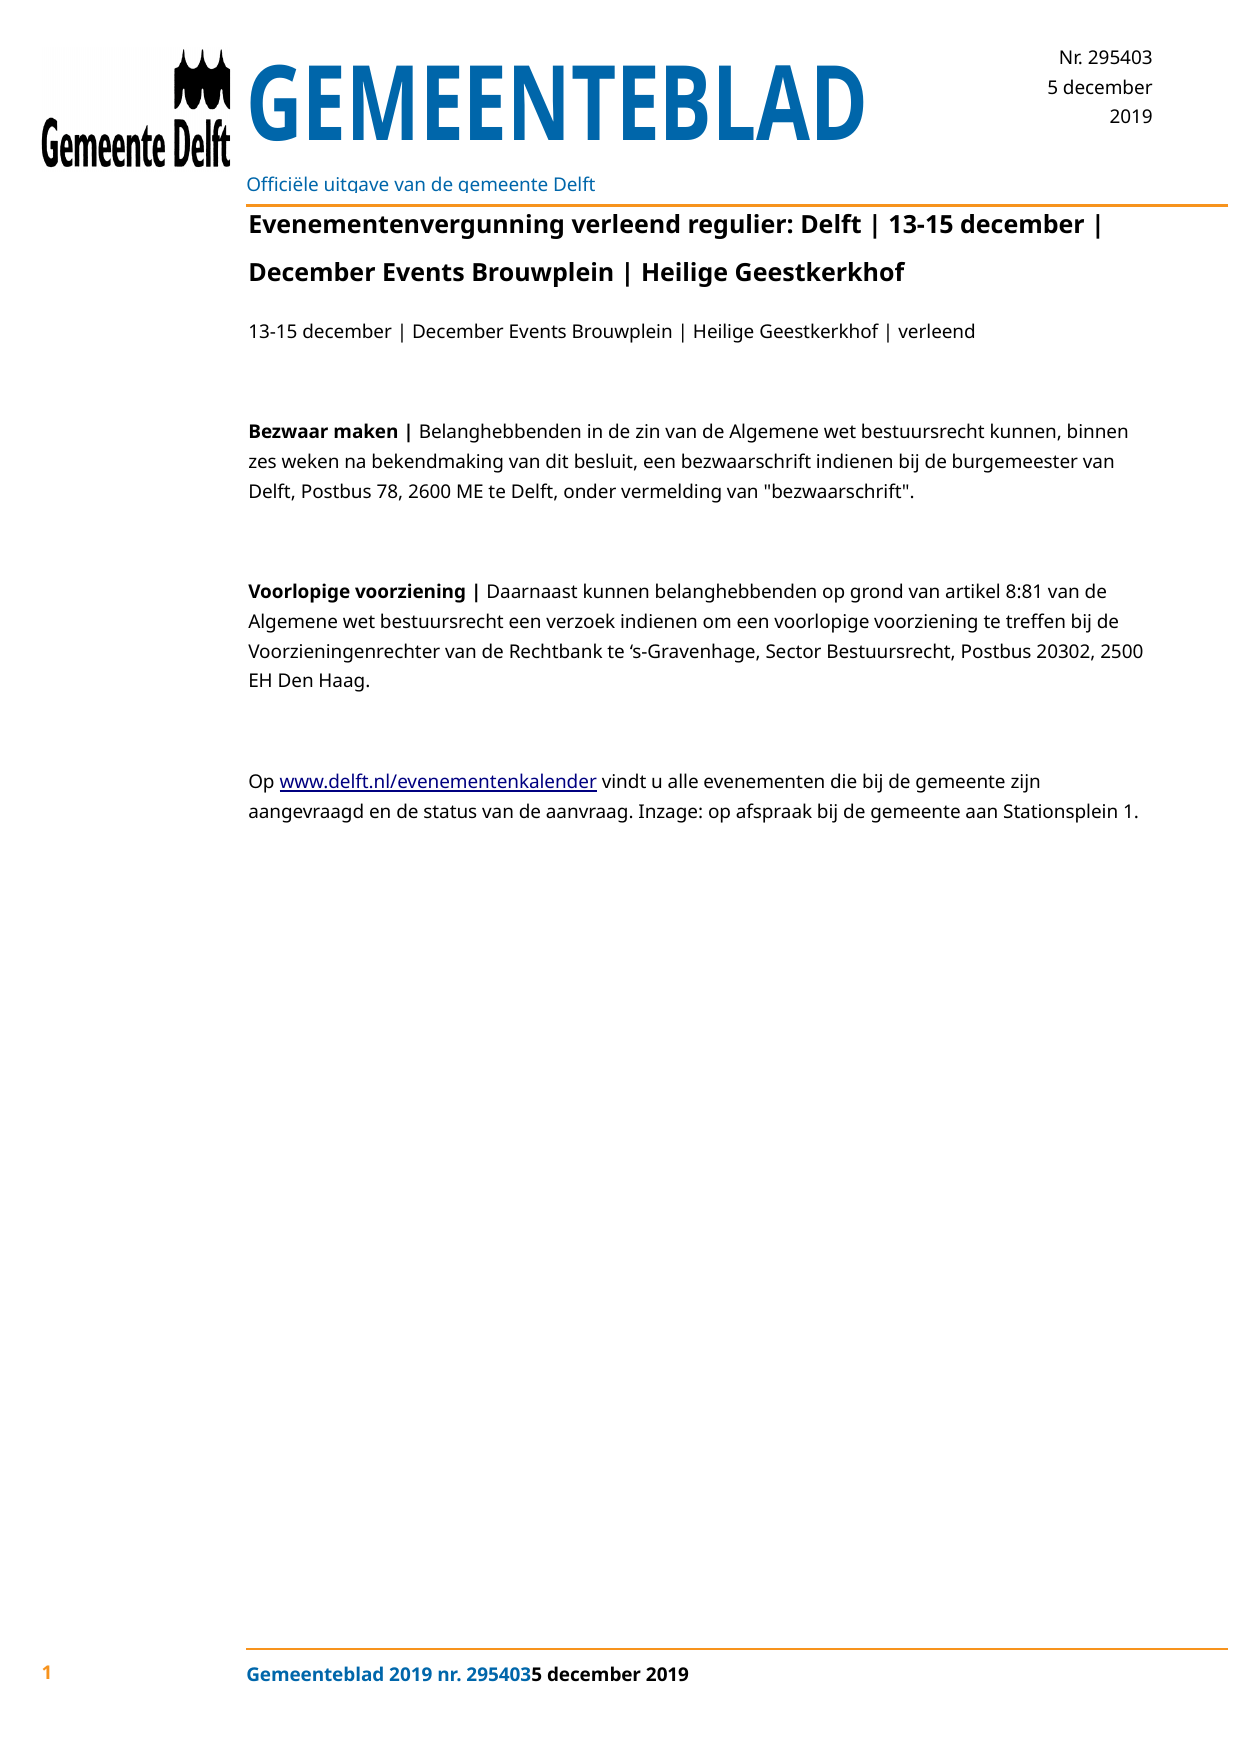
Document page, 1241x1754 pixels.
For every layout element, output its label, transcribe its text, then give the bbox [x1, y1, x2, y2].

text Op www.delft.nl/evenementenkalender vindt u alle evenementen die bij de gemeente zijn aangevraagd en de status van de aanvraag. Inzage: op afspraak bij de gemeente aan Stationsplein 1. [248, 768, 1152, 824]
text Evenementenvergunning verleend regulier: Delft | 13-15 december | December Events Brouwplein | Heilige Geestkerkhof [248, 207, 1152, 288]
text 13-15 december | December Events Brouwplein | Heilige Geestkerkhof | verleend [248, 318, 1152, 344]
text Bezwaar maken | Belanghebbenden in de zin van de Algemene wet bestuursrecht kunnen, binnen zes weken na bekendmaking van dit besluit, een bezwaarschrift indienen bij de burgemeester van Delft, Postbus 78, 2600 ME te Delft, onder vermelding van "bezwaarschrift". [248, 419, 1152, 504]
picture [41, 47, 231, 172]
text Voorlopige voorziening | Daarnaast kunnen belanghebbenden op grond van artikel 8:81 van de Algemene wet bestuursrecht een verzoek indienen om een voorlopige voorziening te treffen bij de Voorzieningenrechter van de Rechtbank te ‘s-Gravenhage, Sector Bestuursrecht, Postbus 20302, 2500 EH Den Haag. [248, 579, 1152, 693]
